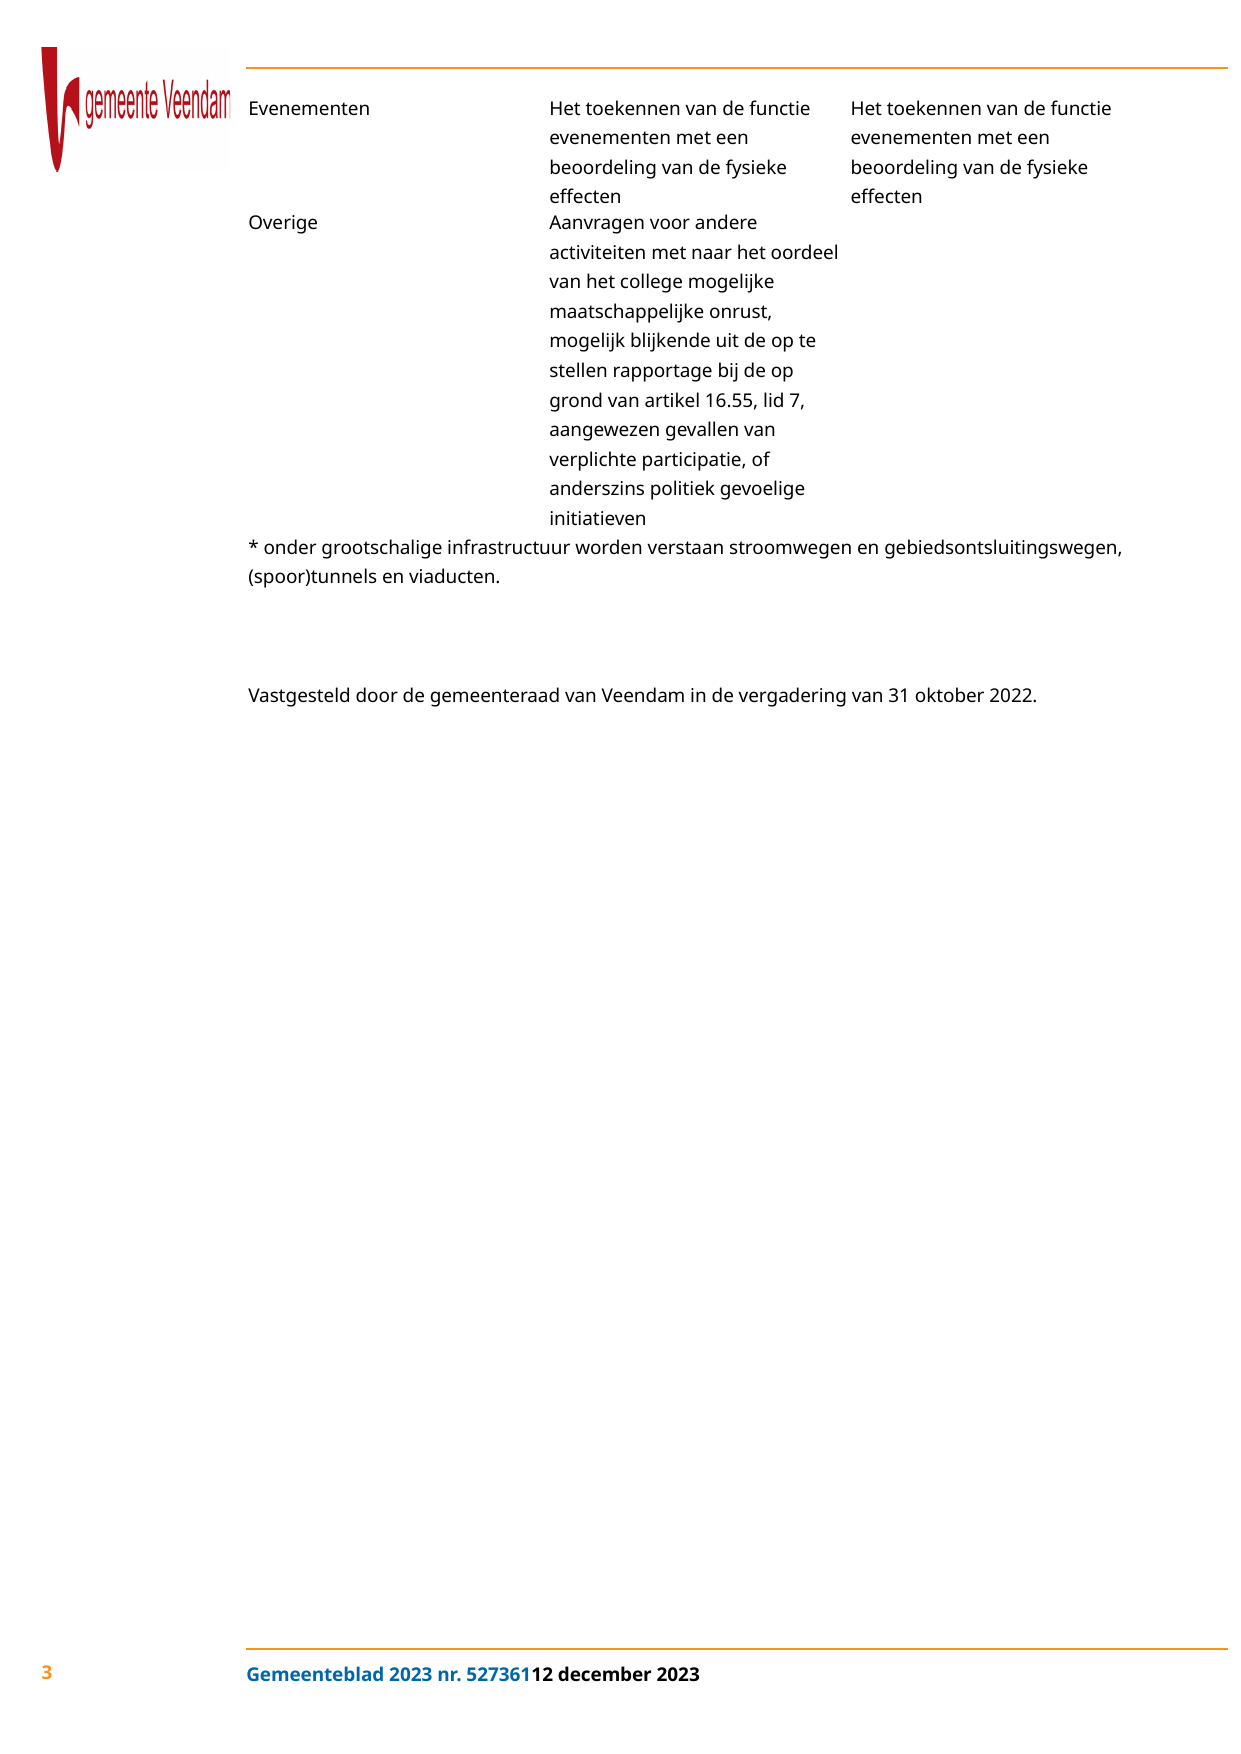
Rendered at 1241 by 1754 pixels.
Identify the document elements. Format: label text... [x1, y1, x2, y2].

text Vastgesteld door de gemeenteraad van Veendam in de vergadering van 31 oktober 2022. [248, 682, 1152, 708]
picture [41, 47, 231, 172]
table_cell [850, 209, 1152, 531]
table_cell Aanvragen voor andere activiteiten met naar het oordeel van het college mogelijke maatschappelijke onrust, mogelijk blijkende uit de op te stellen rapportage bij de op grond van artikel 16.55, lid 7, aangewezen gevallen van verplichte participatie, of anderszins politiek gevoelige initiatieven [549, 209, 850, 531]
table_cell Het toekennen van de functie evenementen met een beoordeling van de fysieke effecten [850, 95, 1152, 209]
table_cell Evenementen [248, 95, 549, 209]
table_cell Overige [248, 209, 549, 531]
text * onder grootschalige infrastructuur worden verstaan stroomwegen en gebiedsontsluitingswegen, (spoor)tunnels en viaducten. [248, 534, 1152, 589]
table_cell Het toekennen van de functie evenementen met een beoordeling van de fysieke effecten [549, 95, 850, 209]
